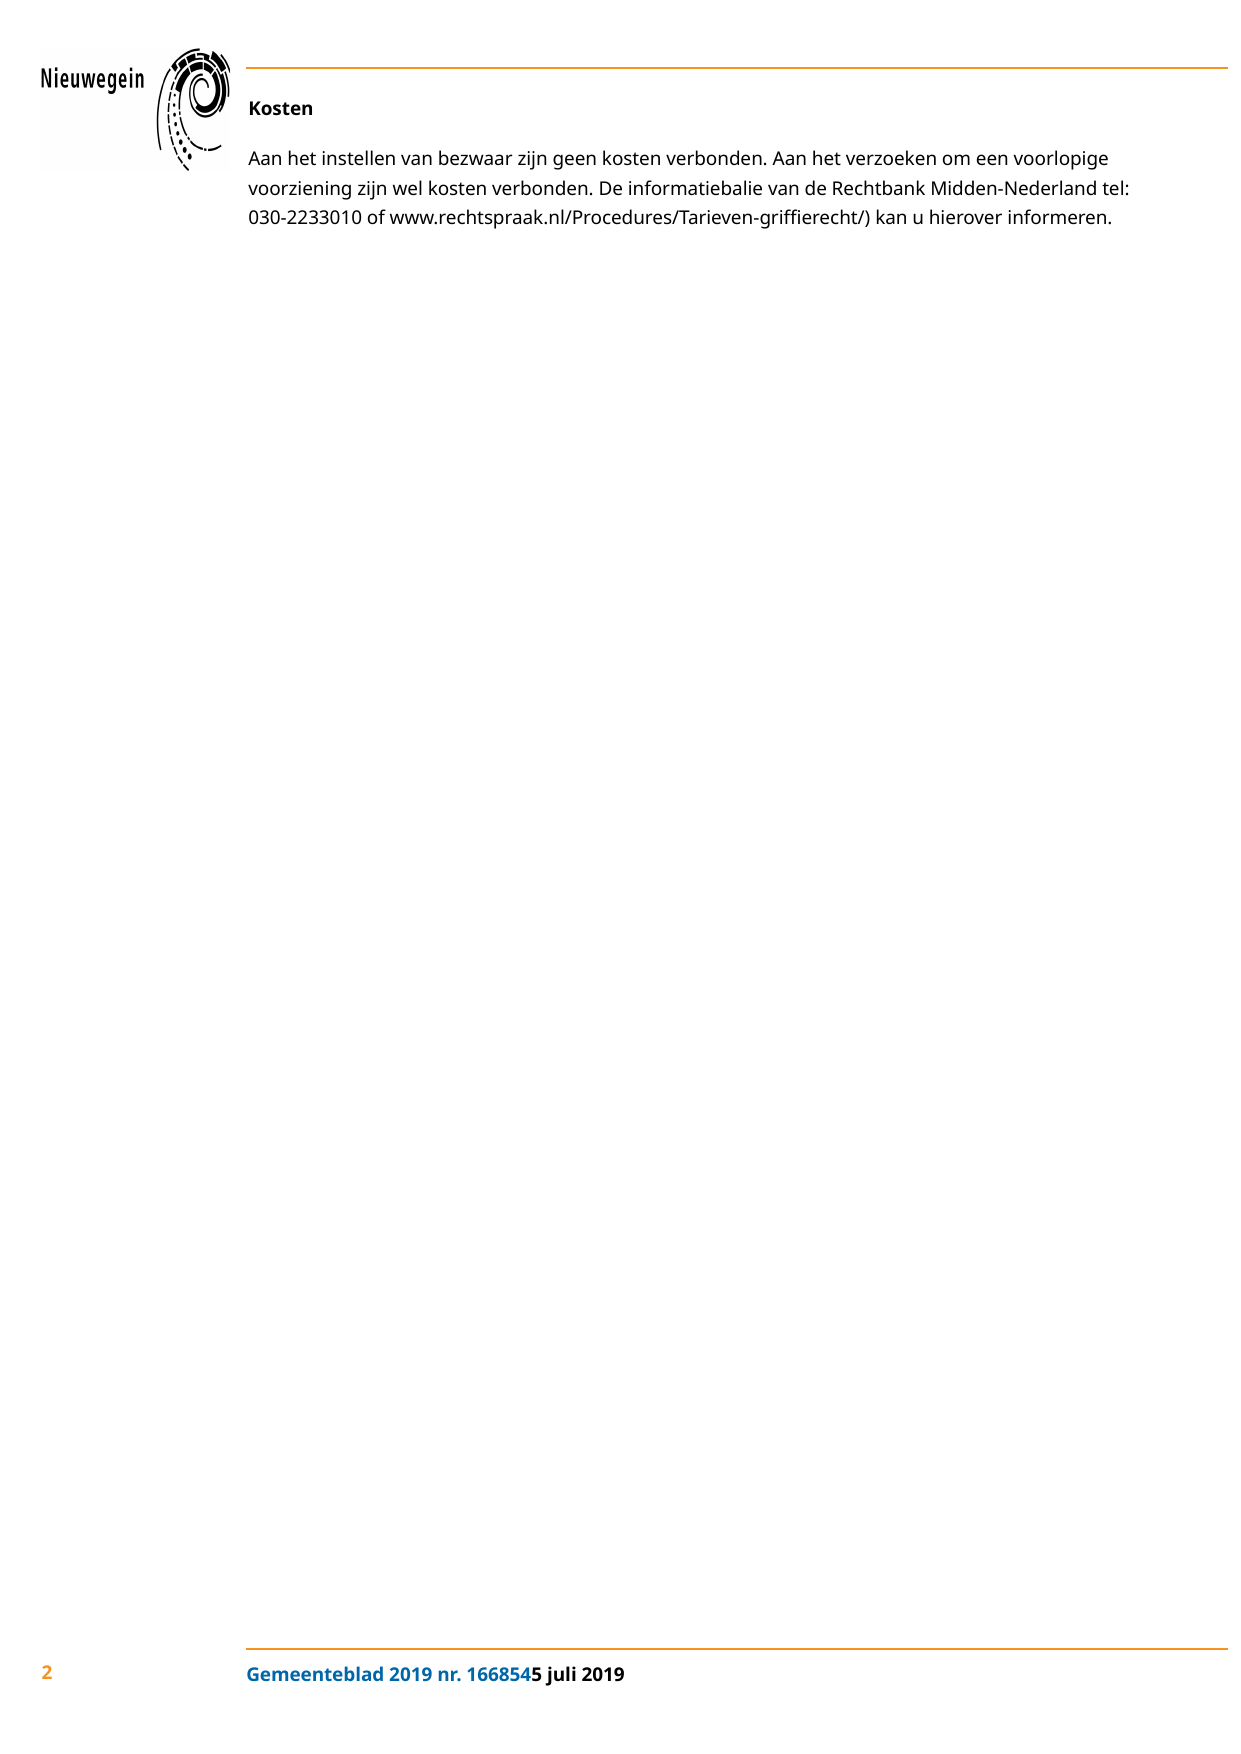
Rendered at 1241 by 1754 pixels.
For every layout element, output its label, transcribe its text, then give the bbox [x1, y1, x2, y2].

text Aan het instellen van bezwaar zijn geen kosten verbonden. Aan het verzoeken om een voorlopige voorziening zijn wel kosten verbonden. De informatiebalie van de Rechtbank Midden-Nederland tel: 030-2233010 of www.rechtspraak.nl/Procedures/Tarieven-griffierecht/) kan u hierover informeren. [248, 145, 1152, 230]
picture [41, 47, 231, 172]
text Kosten [248, 95, 1152, 121]
